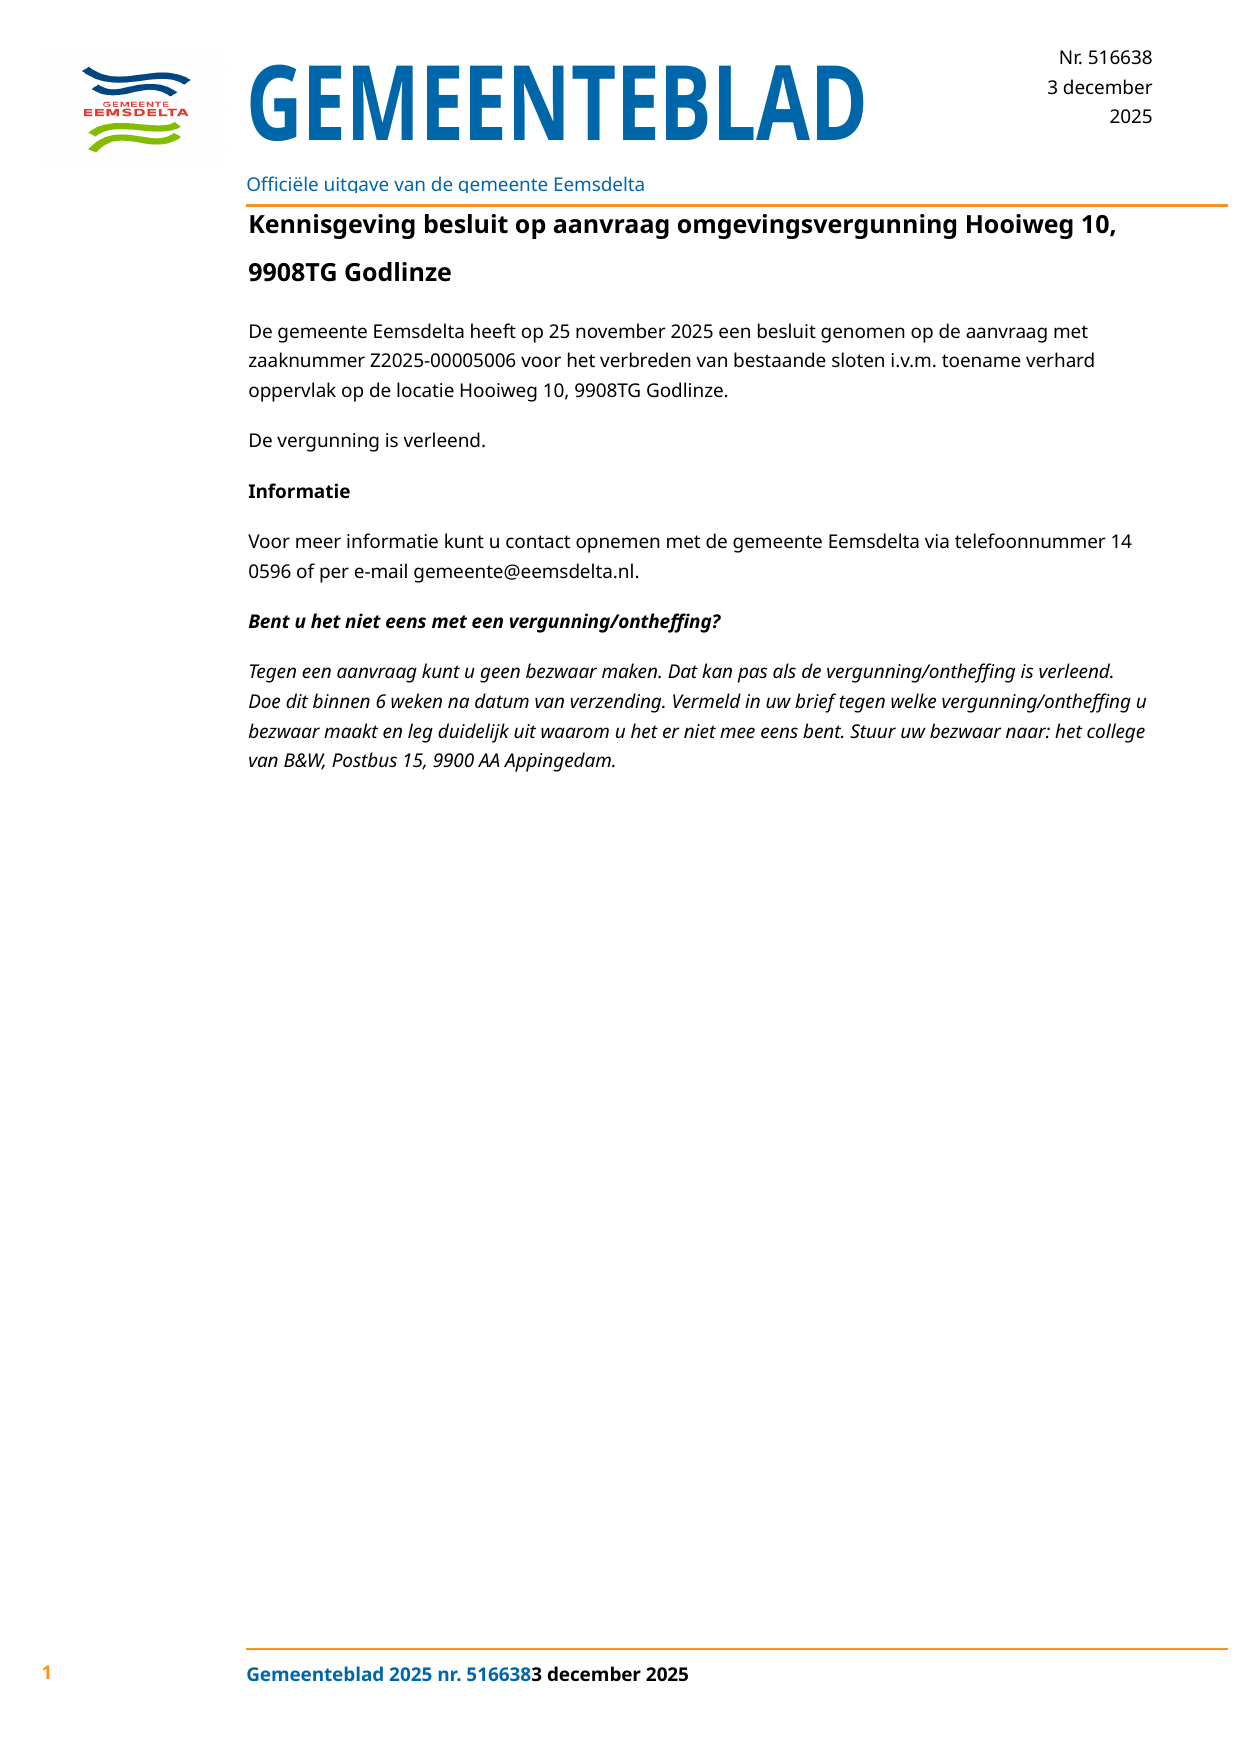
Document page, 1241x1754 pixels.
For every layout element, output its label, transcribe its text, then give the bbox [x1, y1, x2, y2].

text Voor meer informatie kunt u contact opnemen met de gemeente Eemsdelta via telefoonnummer 14 0596 of per e-mail gemeente@eemsdelta.nl. [248, 528, 1152, 584]
text De vergunning is verleend. [248, 427, 1152, 453]
picture [41, 47, 231, 172]
text Kennisgeving besluit op aanvraag omgevingsvergunning Hooiweg 10, 9908TG Godlinze [248, 207, 1152, 288]
text Bent u het niet eens met een vergunning/ontheffing? [248, 608, 1152, 634]
text Informatie [248, 478, 1152, 504]
text De gemeente Eemsdelta heeft op 25 november 2025 een besluit genomen op de aanvraag met zaaknummer Z2025-00005006 voor het verbreden van bestaande sloten i.v.m. toename verhard oppervlak op de locatie Hooiweg 10, 9908TG Godlinze. [248, 318, 1152, 403]
text Tegen een aanvraag kunt u geen bezwaar maken. Dat kan pas als de vergunning/ontheffing is verleend. Doe dit binnen 6 weken na datum van verzending. Vermeld in uw brief tegen welke vergunning/ontheffing u bezwaar maakt en leg duidelijk uit waarom u het er niet mee eens bent. Stuur uw bezwaar naar: het college van B&W, Postbus 15, 9900 AA Appingedam. [248, 659, 1152, 773]
